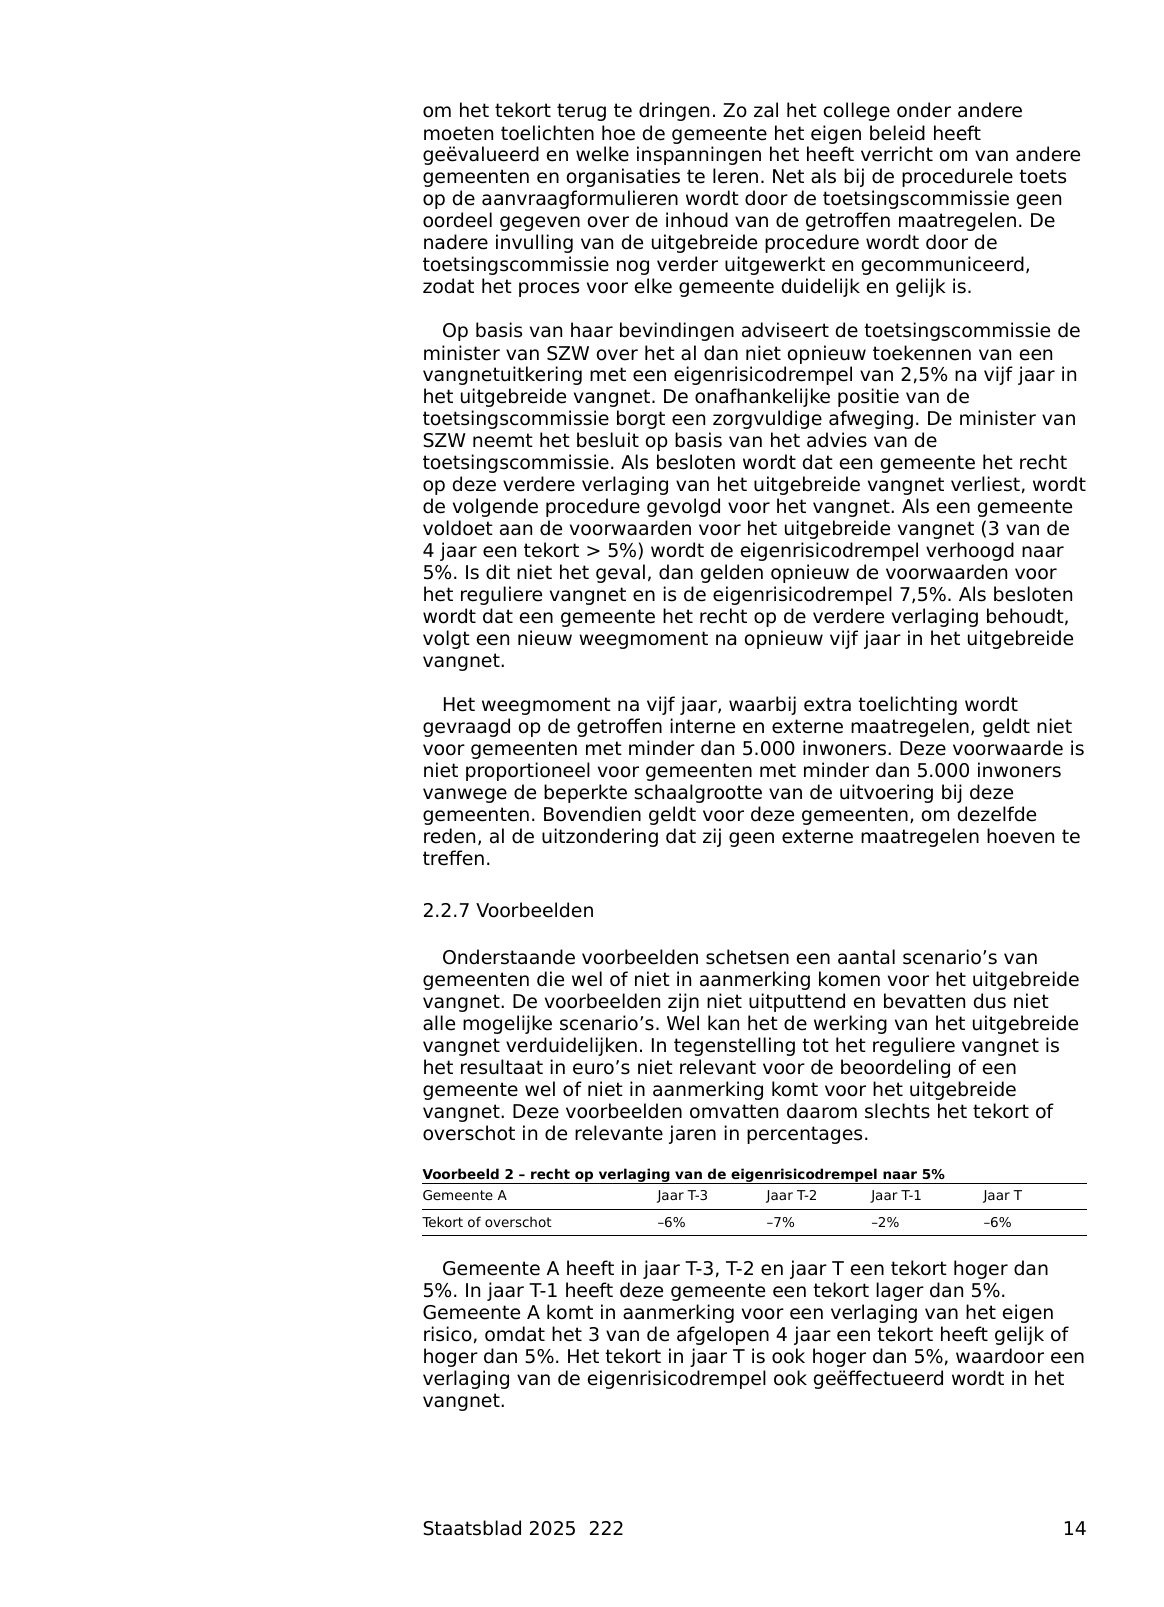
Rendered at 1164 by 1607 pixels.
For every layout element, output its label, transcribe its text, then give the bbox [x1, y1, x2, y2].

table_cell Jaar T-1 [865, 1184, 977, 1209]
subtitle 2.2.7 Voorbeelden [422, 900, 1087, 922]
table_cell Jaar T [978, 1184, 1087, 1209]
text om het tekort terug te dringen. Zo zal het college onder andere moeten toelichten hoe de gemeente het eigen beleid heeft geëvalueerd en welke inspanningen het heeft verricht om van andere gemeenten en organisaties te leren. Net als bij de procedurele toets op de aanvraagformulieren wordt door de toetsingscommissie geen oordeel gegeven over de inhoud van de getroffen maatregelen. De nadere invulling van de uitgebreide procedure wordt door de toetsingscommissie nog verder uitgewerkt en gecommuniceerd, zodat het proces voor elke gemeente duidelijk en gelijk is. [422, 100, 1087, 298]
text Op basis van haar bevindingen adviseert de toetsingscommissie de minister van SZW over het al dan niet opnieuw toekennen van een vangnetuitkering met een eigenrisicodrempel van 2,5% na vijf jaar in het uitgebreide vangnet. De onafhankelijke positie van de toetsingscommissie borgt een zorgvuldige afweging. De minister van SZW neemt het besluit op basis van het advies van de toetsingscommissie. Als besloten wordt dat een gemeente het recht op deze verdere verlaging van het uitgebreide vangnet verliest, wordt de volgende procedure gevolgd voor het vangnet. Als een gemeente voldoet aan de voorwaarden voor het uitgebreide vangnet (3 van de 4 jaar een tekort > 5%) wordt de eigenrisicodrempel verhoogd naar 5%. Is dit niet het geval, dan gelden opnieuw de voorwaarden voor het reguliere vangnet en is de eigenrisicodrempel 7,5%. Als besloten wordt dat een gemeente het recht op de verdere verlaging behoudt, volgt een nieuw weegmoment na opnieuw vijf jaar in het uitgebreide vangnet. [422, 320, 1087, 672]
text Gemeente A heeft in jaar T-3, T-2 en jaar T een tekort hoger dan 5%. In jaar T-1 heeft deze gemeente een tekort lager dan 5%. Gemeente A komt in aanmerking voor een verlaging van het eigen risico, omdat het 3 van de afgelopen 4 jaar een tekort heeft gelijk of hoger dan 5%. Het tekort in jaar T is ook hoger dan 5%, waardoor een verlaging van de eigenrisicodrempel ook geëffectueerd wordt in het vangnet. [422, 1258, 1087, 1412]
table_cell Jaar T-3 [651, 1184, 761, 1209]
text Onderstaande voorbeelden schetsen een aantal scenario’s van gemeenten die wel of niet in aanmerking komen voor het uitgebreide vangnet. De voorbeelden zijn niet uitputtend en bevatten dus niet alle mogelijke scenario’s. Wel kan het de werking van het uitgebreide vangnet verduidelijken. In tegenstelling tot het reguliere vangnet is het resultaat in euro’s niet relevant voor de beoordeling of een gemeente wel of niet in aanmerking komt voor het uitgebreide vangnet. Deze voorbeelden omvatten daarom slechts het tekort of overschot in de relevante jaren in percentages. [422, 947, 1087, 1145]
table_cell –7% [761, 1210, 865, 1235]
text Het weegmoment na vijf jaar, waarbij extra toelichting wordt gevraagd op de getroffen interne en externe maatregelen, geldt niet voor gemeenten met minder dan 5.000 inwoners. Deze voorwaarde is niet proportioneel voor gemeenten met minder dan 5.000 inwoners vanwege de beperkte schaalgrootte van de uitvoering bij deze gemeenten. Bovendien geldt voor deze gemeenten, om dezelfde reden, al de uitzondering dat zij geen externe maatregelen hoeven te treffen. [422, 694, 1087, 870]
table_cell Jaar T-2 [761, 1184, 865, 1209]
table_cell –2% [865, 1210, 977, 1235]
table_cell Tekort of overschot [422, 1210, 651, 1235]
table_header Voorbeeld 2 – recht op verlaging van de eigenrisicodrempel naar 5% [422, 1167, 1087, 1182]
table_cell –6% [651, 1210, 761, 1235]
table_cell Gemeente A [422, 1184, 651, 1209]
table_cell –6% [978, 1210, 1087, 1235]
